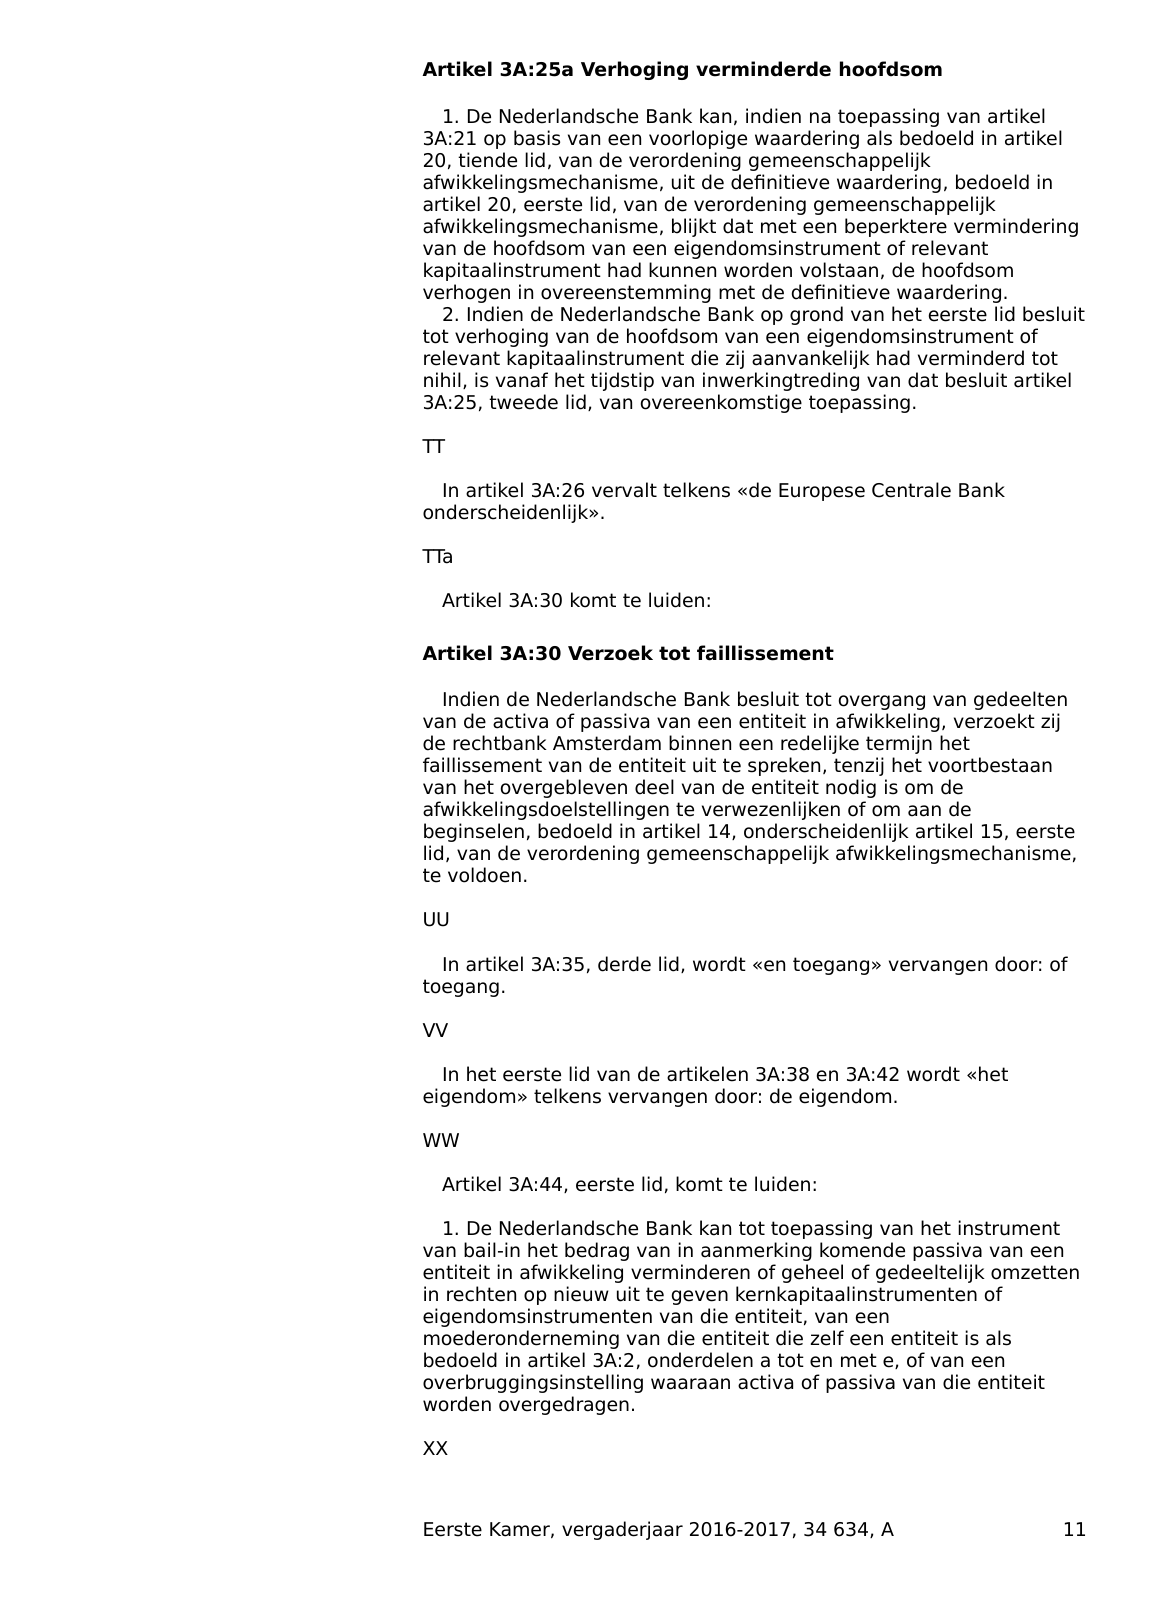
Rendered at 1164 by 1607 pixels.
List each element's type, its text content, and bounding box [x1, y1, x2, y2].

text 1. De Nederlandsche Bank kan tot toepassing van het instrument van bail-in het bedrag van in aanmerking komende passiva van een entiteit in afwikkeling verminderen of geheel of gedeeltelijk omzetten in rechten op nieuw uit te geven kernkapitaalinstrumenten of eigendomsinstrumenten van die entiteit, van een moederonderneming van die entiteit die zelf een entiteit is als bedoeld in artikel 3A:2, onderdelen a tot en met e, of van een overbruggingsinstelling waaraan activa of passiva van die entiteit worden overgedragen. [422, 1218, 1087, 1416]
text 1. De Nederlandsche Bank kan, indien na toepassing van artikel 3A:21 op basis van een voorlopige waardering als bedoeld in artikel 20, tiende lid, van de verordening gemeenschappelijk afwikkelingsmechanisme, uit de definitieve waardering, bedoeld in artikel 20, eerste lid, van de verordening gemeenschappelijk afwikkelingsmechanisme, blijkt dat met een beperktere vermindering van de hoofdsom van een eigendomsinstrument of relevant kapitaalinstrument had kunnen worden volstaan, de hoofdsom verhogen in overeenstemming met de definitieve waardering. [422, 106, 1087, 304]
subtitle Artikel 3A:25a Verhoging verminderde hoofdsom [422, 59, 1087, 81]
text Artikel 3A:44, eerste lid, komt te luiden: [422, 1174, 1087, 1196]
text UU [422, 909, 1087, 931]
text TT [422, 436, 1087, 458]
text In artikel 3A:26 vervalt telkens «de Europese Centrale Bank onderscheidenlijk». [422, 480, 1087, 524]
text In artikel 3A:35, derde lid, wordt «en toegang» vervangen door: of toegang. [422, 953, 1087, 997]
text WW [422, 1130, 1087, 1152]
text In het eerste lid van de artikelen 3A:38 en 3A:42 wordt «het eigendom» telkens vervangen door: de eigendom. [422, 1064, 1087, 1108]
text TTa [422, 546, 1087, 568]
text Artikel 3A:30 komt te luiden: [422, 590, 1087, 612]
subtitle Artikel 3A:30 Verzoek tot faillissement [422, 642, 1087, 664]
text 2. Indien de Nederlandsche Bank op grond van het eerste lid besluit tot verhoging van de hoofdsom van een eigendomsinstrument of relevant kapitaalinstrument die zij aanvankelijk had verminderd tot nihil, is vanaf het tijdstip van inwerkingtreding van dat besluit artikel 3A:25, tweede lid, van overeenkomstige toepassing. [422, 304, 1087, 414]
text XX [422, 1438, 1087, 1460]
text VV [422, 1020, 1087, 1042]
text Indien de Nederlandsche Bank besluit tot overgang van gedeelten van de activa of passiva van een entiteit in afwikkeling, verzoekt zij de rechtbank Amsterdam binnen een redelijke termijn het faillissement van de entiteit uit te spreken, tenzij het voortbestaan van het overgebleven deel van de entiteit nodig is om de afwikkelingsdoelstellingen te verwezenlijken of om aan de beginselen, bedoeld in artikel 14, onderscheidenlijk artikel 15, eerste lid, van de verordening gemeenschappelijk afwikkelingsmechanisme, te voldoen. [422, 689, 1087, 887]
